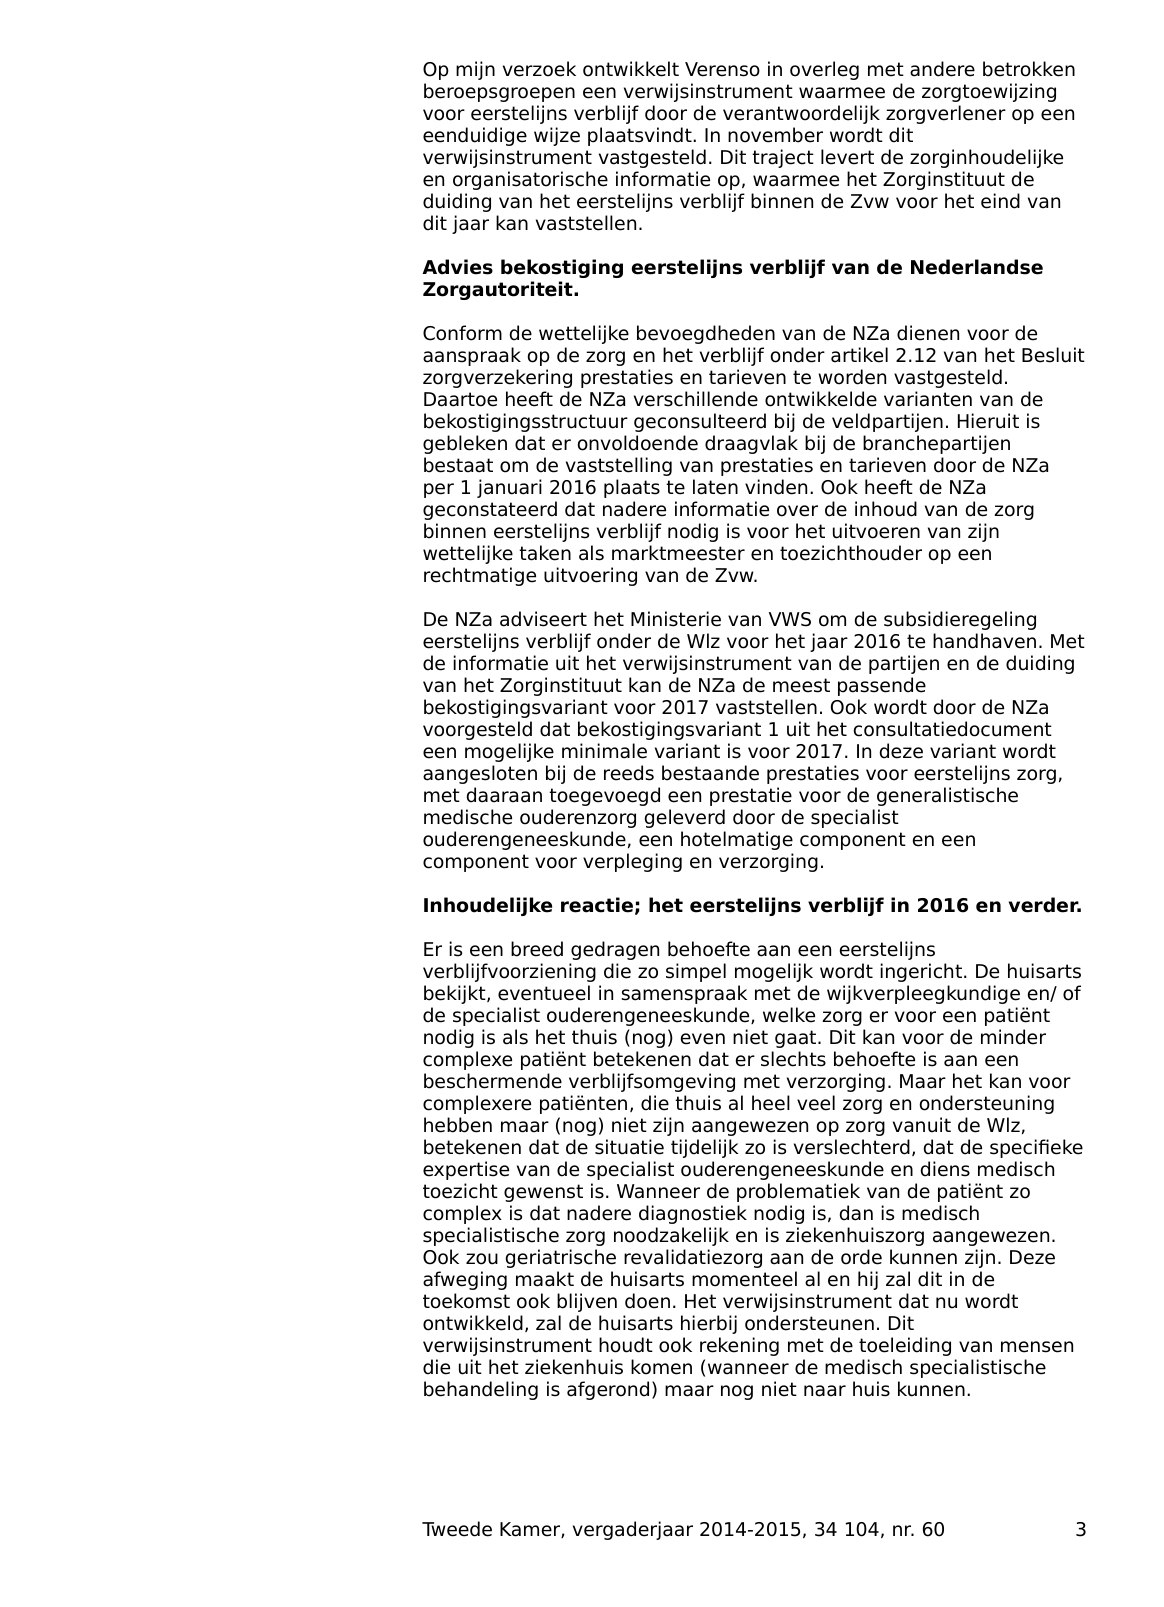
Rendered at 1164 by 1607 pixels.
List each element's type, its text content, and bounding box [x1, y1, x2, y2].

text Op mijn verzoek ontwikkelt Verenso in overleg met andere betrokken beroepsgroepen een verwijsinstrument waarmee de zorgtoewijzing voor eerstelijns verblijf door de verantwoordelijk zorgverlener op een eenduidige wijze plaatsvindt. In november wordt dit verwijsinstrument vastgesteld. Dit traject levert de zorginhoudelijke en organisatorische informatie op, waarmee het Zorginstituut de duiding van het eerstelijns verblijf binnen de Zvw voor het eind van dit jaar kan vaststellen. [422, 59, 1087, 235]
text De NZa adviseert het Ministerie van VWS om de subsidieregeling eerstelijns verblijf onder de Wlz voor het jaar 2016 te handhaven. Met de informatie uit het verwijsinstrument van de partijen en de duiding van het Zorginstituut kan de NZa de meest passende bekostigingsvariant voor 2017 vaststellen. Ook wordt door de NZa voorgesteld dat bekostigingsvariant 1 uit het consultatiedocument een mogelijke minimale variant is voor 2017. In deze variant wordt aangesloten bij de reeds bestaande prestaties voor eerstelijns zorg, met daaraan toegevoegd een prestatie voor de generalistische medische ouderenzorg geleverd door de specialist ouderengeneeskunde, een hotelmatige component en een component voor verpleging en verzorging. [422, 609, 1087, 873]
subtitle Advies bekostiging eerstelijns verblijf van de Nederlandse Zorgautoriteit. [422, 257, 1087, 301]
text Er is een breed gedragen behoefte aan een eerstelijns verblijfvoorziening die zo simpel mogelijk wordt ingericht. De huisarts bekijkt, eventueel in samenspraak met de wijkverpleegkundige en/ of de specialist ouderengeneeskunde, welke zorg er voor een patiënt nodig is als het thuis (nog) even niet gaat. Dit kan voor de minder complexe patiënt betekenen dat er slechts behoefte is aan een beschermende verblijfsomgeving met verzorging. Maar het kan voor complexere patiënten, die thuis al heel veel zorg en ondersteuning hebben maar (nog) niet zijn aangewezen op zorg vanuit de Wlz, betekenen dat de situatie tijdelijk zo is verslechterd, dat de specifieke expertise van de specialist ouderengeneeskunde en diens medisch toezicht gewenst is. Wanneer de problematiek van de patiënt zo complex is dat nadere diagnostiek nodig is, dan is medisch specialistische zorg noodzakelijk en is ziekenhuiszorg aangewezen. Ook zou geriatrische revalidatiezorg aan de orde kunnen zijn. Deze afweging maakt de huisarts momenteel al en hij zal dit in de toekomst ook blijven doen. Het verwijsinstrument dat nu wordt ontwikkeld, zal de huisarts hierbij ondersteunen. Dit verwijsinstrument houdt ook rekening met de toeleiding van mensen die uit het ziekenhuis komen (wanneer de medisch specialistische behandeling is afgerond) maar nog niet naar huis kunnen. [422, 939, 1087, 1401]
subtitle Inhoudelijke reactie; het eerstelijns verblijf in 2016 en verder. [422, 895, 1087, 917]
text Conform de wettelijke bevoegdheden van de NZa dienen voor de aanspraak op de zorg en het verblijf onder artikel 2.12 van het Besluit zorgverzekering prestaties en tarieven te worden vastgesteld. Daartoe heeft de NZa verschillende ontwikkelde varianten van de bekostigingsstructuur geconsulteerd bij de veldpartijen. Hieruit is gebleken dat er onvoldoende draagvlak bij de branchepartijen bestaat om de vaststelling van prestaties en tarieven door de NZa per 1 januari 2016 plaats te laten vinden. Ook heeft de NZa geconstateerd dat nadere informatie over de inhoud van de zorg binnen eerstelijns verblijf nodig is voor het uitvoeren van zijn wettelijke taken als marktmeester en toezichthouder op een rechtmatige uitvoering van de Zvw. [422, 323, 1087, 587]
